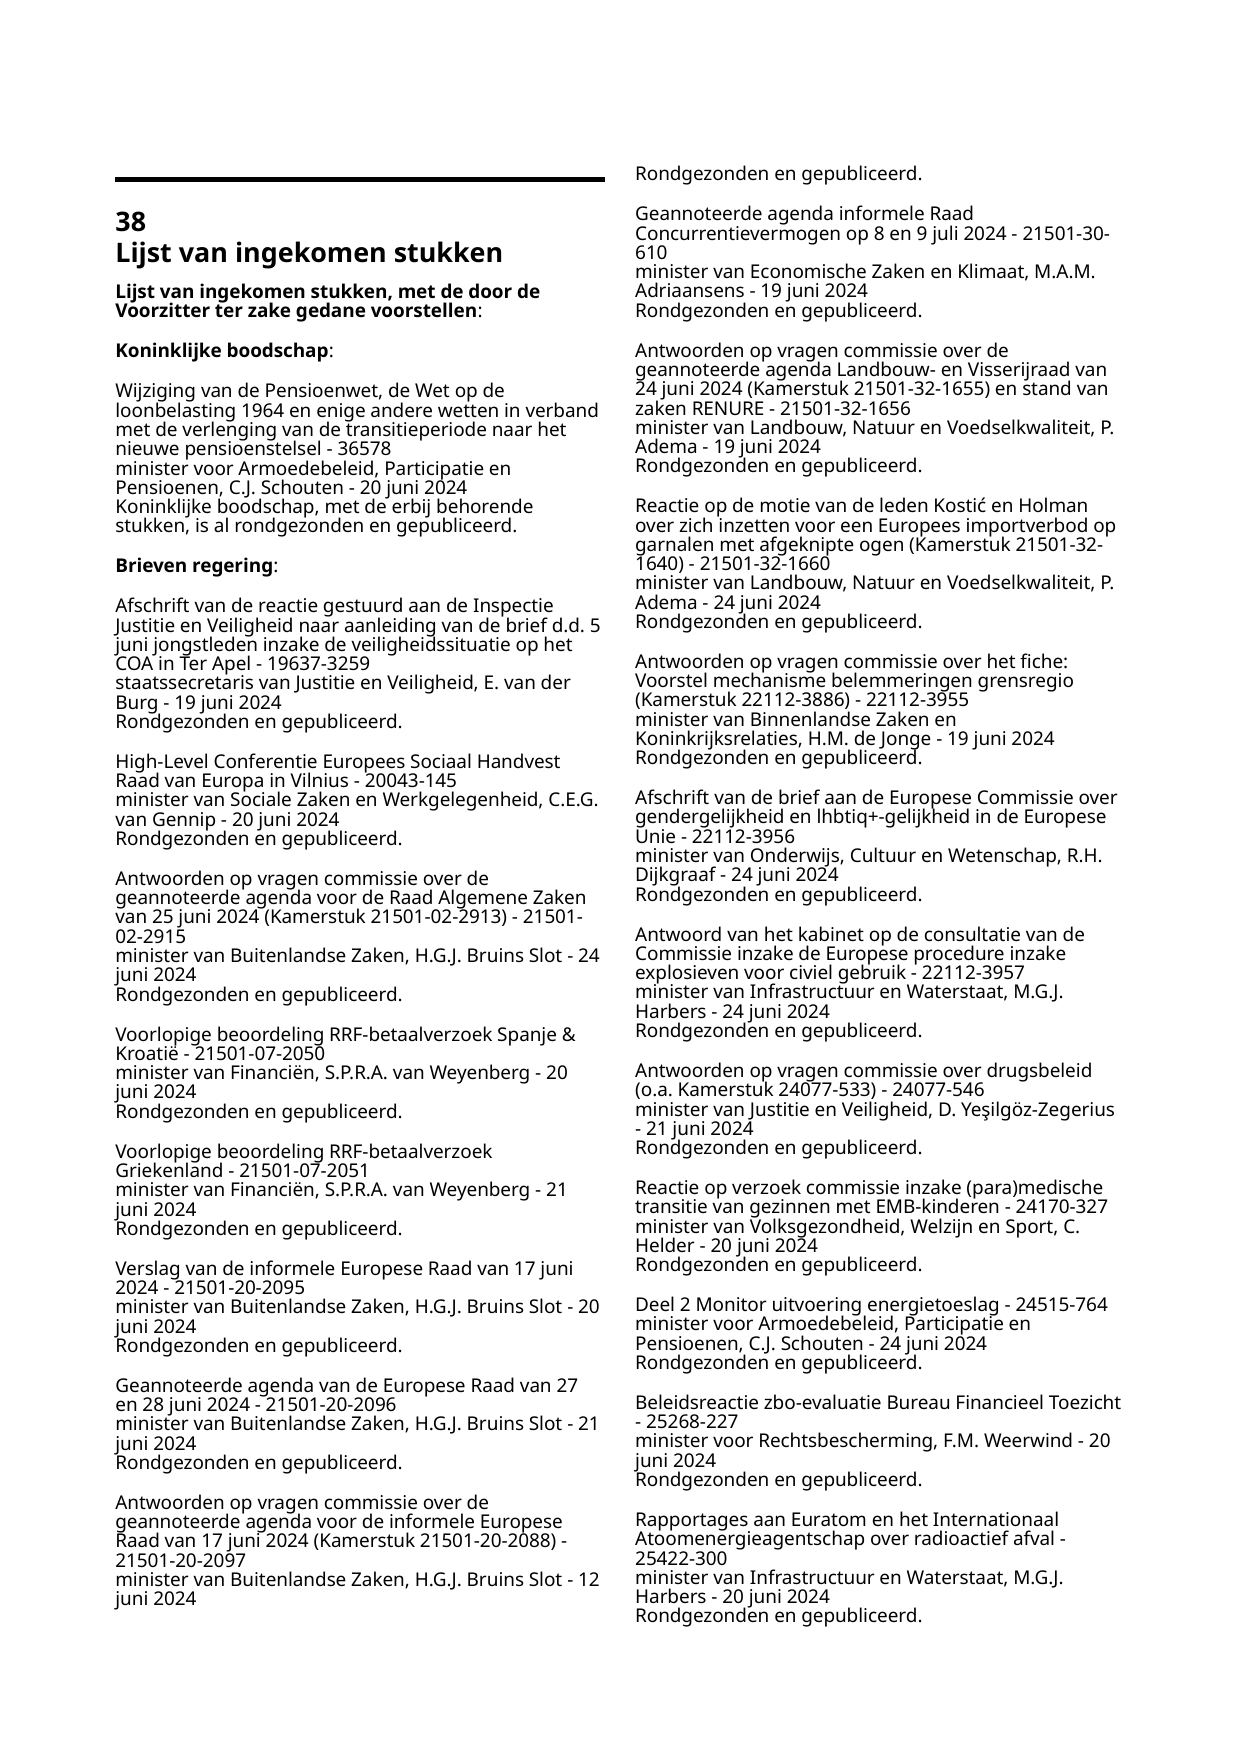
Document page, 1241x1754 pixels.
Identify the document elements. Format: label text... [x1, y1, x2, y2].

text Deel 2 Monitor uitvoering energietoeslag - 24515-764 [635, 1296, 1125, 1315]
text Rondgezonden en gepubliceerd. [115, 830, 605, 849]
text staatssecretaris van Justitie en Veiligheid, E. van der Burg - 19 juni 2024 [115, 674, 605, 713]
text minister voor Armoedebeleid, Participatie en Pensioenen, C.J. Schouten - 24 juni 2024 [635, 1315, 1125, 1354]
text minister van Financiën, S.P.R.A. van Weyenberg - 20 juni 2024 [115, 1064, 605, 1103]
text Koninklijke boodschap, met de erbij behorende stukken, is al rondgezonden en gepubliceerd. [115, 498, 605, 537]
text Rondgezonden en gepubliceerd. [115, 1337, 605, 1356]
text minister van Financiën, S.P.R.A. van Weyenberg - 21 juni 2024 [115, 1181, 605, 1220]
text minister van Onderwijs, Cultuur en Wetenschap, R.H. Dijkgraaf - 24 juni 2024 [635, 847, 1125, 886]
text Brieven regering: [115, 557, 605, 577]
text High-Level Conferentie Europees Sociaal Handvest Raad van Europa in Vilnius - 20043-145 [115, 753, 605, 791]
text 38 [115, 203, 605, 239]
text Verslag van de informele Europese Raad van 17 juni 2024 - 21501-20-2095 [115, 1260, 605, 1298]
text minister van Justitie en Veiligheid, D. Yeşilgöz-Zegerius - 21 juni 2024 [635, 1101, 1125, 1139]
text minister van Buitenlandse Zaken, H.G.J. Bruins Slot - 21 juni 2024 [115, 1415, 605, 1454]
text Beleidsreactie zbo-evaluatie Bureau Financieel Toezicht - 25268-227 [635, 1394, 1125, 1432]
text Rondgezonden en gepubliceerd. [115, 986, 605, 1005]
text Rondgezonden en gepubliceerd. [635, 613, 1125, 632]
text Afschrift van de brief aan de Europese Commissie over gendergelijkheid en lhbtiq+-gelijkheid in de Europese Unie - 22112-3956 [635, 789, 1125, 847]
text Voorlopige beoordeling RRF-betaalverzoek Griekenland - 21501-07-2051 [115, 1143, 605, 1181]
text minister van Buitenlandse Zaken, H.G.J. Bruins Slot - 20 juni 2024 [115, 1298, 605, 1337]
text Antwoorden op vragen commissie over de geannoteerde agenda Landbouw- en Visserijraad van 24 juni 2024 (Kamerstuk 21501-32-1655) en stand van zaken RENURE - 21501-32-1656 [635, 342, 1125, 419]
text Rondgezonden en gepubliceerd. [635, 1022, 1125, 1041]
text Voorlopige beoordeling RRF-betaalverzoek Spanje & Kroatië - 21501-07-2050 [115, 1026, 605, 1064]
text Rondgezonden en gepubliceerd. [635, 886, 1125, 905]
text Antwoorden op vragen commissie over het fiche: Voorstel mechanisme belemmeringen grensregio (Kamerstuk 22112-3886) - 22112-3955 [635, 653, 1125, 711]
text Rondgezonden en gepubliceerd. [635, 1139, 1125, 1158]
text Antwoorden op vragen commissie over drugsbeleid (o.a. Kamerstuk 24077-533) - 24077-546 [635, 1062, 1125, 1101]
text Rondgezonden en gepubliceerd. [115, 1454, 605, 1473]
text Rondgezonden en gepubliceerd. [635, 1471, 1125, 1490]
text minister van Infrastructuur en Waterstaat, M.G.J. Harbers - 20 juni 2024 [635, 1569, 1125, 1607]
text Rondgezonden en gepubliceerd. [635, 1354, 1125, 1373]
text minister van Binnenlandse Zaken en Koninkrijksrelaties, H.M. de Jonge - 19 juni 2024 [635, 711, 1125, 749]
text Lijst van ingekomen stukken [115, 239, 605, 283]
text Antwoorden op vragen commissie over de geannoteerde agenda voor de informele Europese Raad van 17 juni 2024 (Kamerstuk 21501-20-2088) - 21501-20-2097 [115, 1494, 605, 1571]
text minister van Economische Zaken en Klimaat, M.A.M. Adriaansens - 19 juni 2024 [635, 263, 1125, 302]
text Rondgezonden en gepubliceerd. [635, 302, 1125, 321]
text Rondgezonden en gepubliceerd. [115, 1103, 605, 1122]
text minister van Infrastructuur en Waterstaat, M.G.J. Harbers - 24 juni 2024 [635, 983, 1125, 1022]
text Rondgezonden en gepubliceerd. [635, 457, 1125, 477]
text minister van Landbouw, Natuur en Voedselkwaliteit, P. Adema - 24 juni 2024 [635, 574, 1125, 613]
text Koninklijke boodschap: [115, 342, 605, 362]
text Rondgezonden en gepubliceerd. [635, 165, 1125, 184]
text Rondgezonden en gepubliceerd. [115, 713, 605, 732]
text Afschrift van de reactie gestuurd aan de Inspectie Justitie en Veiligheid naar aanleiding van de brief d.d. 5 juni jongstleden inzake de veiligheidssituatie op het COA in Ter Apel - 19637-3259 [115, 597, 605, 674]
text Geannoteerde agenda van de Europese Raad van 27 en 28 juni 2024 - 21501-20-2096 [115, 1377, 605, 1415]
text minister voor Rechtsbescherming, F.M. Weerwind - 20 juni 2024 [635, 1432, 1125, 1471]
text Antwoord van het kabinet op de consultatie van de Commissie inzake de Europese procedure inzake explosieven voor civiel gebruik - 22112-3957 [635, 926, 1125, 983]
text minister van Sociale Zaken en Werkgelegenheid, C.E.G. van Gennip - 20 juni 2024 [115, 791, 605, 830]
text Rapportages aan Euratom en het Internationaal Atoomenergieagentschap over radioactief afval - 25422-300 [635, 1511, 1125, 1569]
text Geannoteerde agenda informele Raad Concurrentievermogen op 8 en 9 juli 2024 - 21501-30-610 [635, 205, 1125, 263]
text Rondgezonden en gepubliceerd. [115, 1220, 605, 1239]
text Rondgezonden en gepubliceerd. [635, 1256, 1125, 1275]
text Antwoorden op vragen commissie over de geannoteerde agenda voor de Raad Algemene Zaken van 25 juni 2024 (Kamerstuk 21501-02-2913) - 21501-02-2915 [115, 870, 605, 947]
text minister van Landbouw, Natuur en Voedselkwaliteit, P. Adema - 19 juni 2024 [635, 419, 1125, 457]
text Rondgezonden en gepubliceerd. [635, 1607, 1125, 1627]
text Rondgezonden en gepubliceerd. [635, 749, 1125, 768]
text minister voor Armoedebeleid, Participatie en Pensioenen, C.J. Schouten - 20 juni 2024 [115, 459, 605, 498]
text Reactie op verzoek commissie inzake (para)medische transitie van gezinnen met EMB-kinderen - 24170-327 [635, 1179, 1125, 1218]
text Lijst van ingekomen stukken, met de door de Voorzitter ter zake gedane voorstellen: [115, 283, 605, 322]
text minister van Buitenlandse Zaken, H.G.J. Bruins Slot - 24 juni 2024 [115, 947, 605, 986]
text minister van Buitenlandse Zaken, H.G.J. Bruins Slot - 12 juni 2024 [115, 1571, 605, 1609]
text Reactie op de motie van de leden Kostić en Holman over zich inzetten voor een Europees importverbod op garnalen met afgeknipte ogen (Kamerstuk 21501-32-1640) - 21501-32-1660 [635, 497, 1125, 574]
text minister van Volksgezondheid, Welzijn en Sport, C. Helder - 20 juni 2024 [635, 1218, 1125, 1256]
text Wijziging van de Pensioenwet, de Wet op de loonbelasting 1964 en enige andere wetten in verband met de verlenging van de transitieperiode naar het nieuwe pensioenstelsel - 36578 [115, 382, 605, 459]
